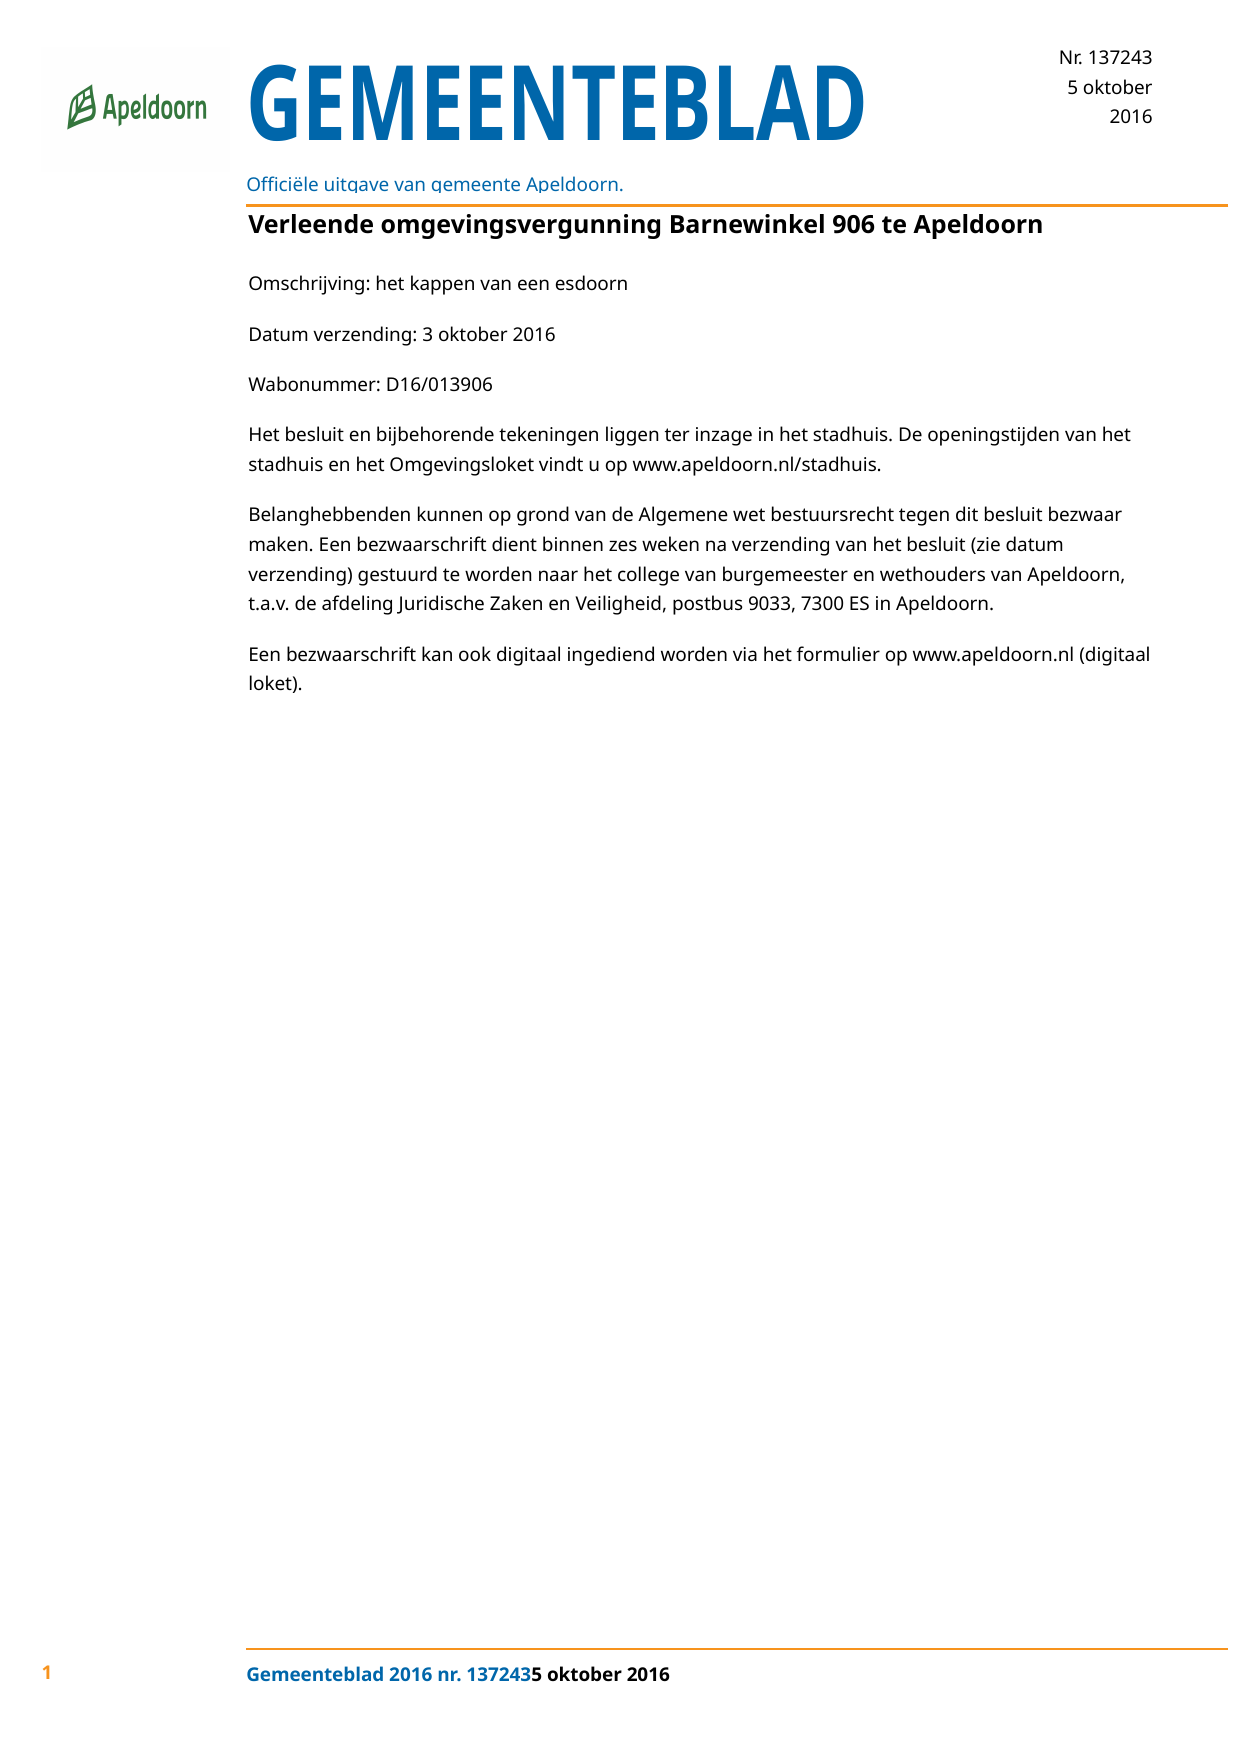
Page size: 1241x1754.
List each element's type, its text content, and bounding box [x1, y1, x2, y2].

text Datum verzending: 3 oktober 2016 [248, 321, 1152, 346]
text Omschrijving: het kappen van een esdoorn [248, 270, 1152, 296]
text Het besluit en bijbehorende tekeningen liggen ter inzage in het stadhuis. De openingstijden van het stadhuis en het Omgevingsloket vindt u op www.apeldoorn.nl/stadhuis. [248, 422, 1152, 477]
text Verleende omgevingsvergunning Barnewinkel 906 te Apeldoorn [248, 207, 1152, 241]
text Wabonummer: D16/013906 [248, 371, 1152, 397]
picture [41, 47, 231, 172]
text Belanghebbenden kunnen op grond van de Algemene wet bestuursrecht tegen dit besluit bezwaar maken. Een bezwaarschrift dient binnen zes weken na verzending van het besluit (zie datum verzending) gestuurd te worden naar het college van burgemeester en wethouders van Apeldoorn, t.a.v. de afdeling Juridische Zaken en Veiligheid, postbus 9033, 7300 ES in Apeldoorn. [248, 502, 1152, 616]
text Een bezwaarschrift kan ook digitaal ingediend worden via het formulier op www.apeldoorn.nl (digitaal loket). [248, 641, 1152, 696]
